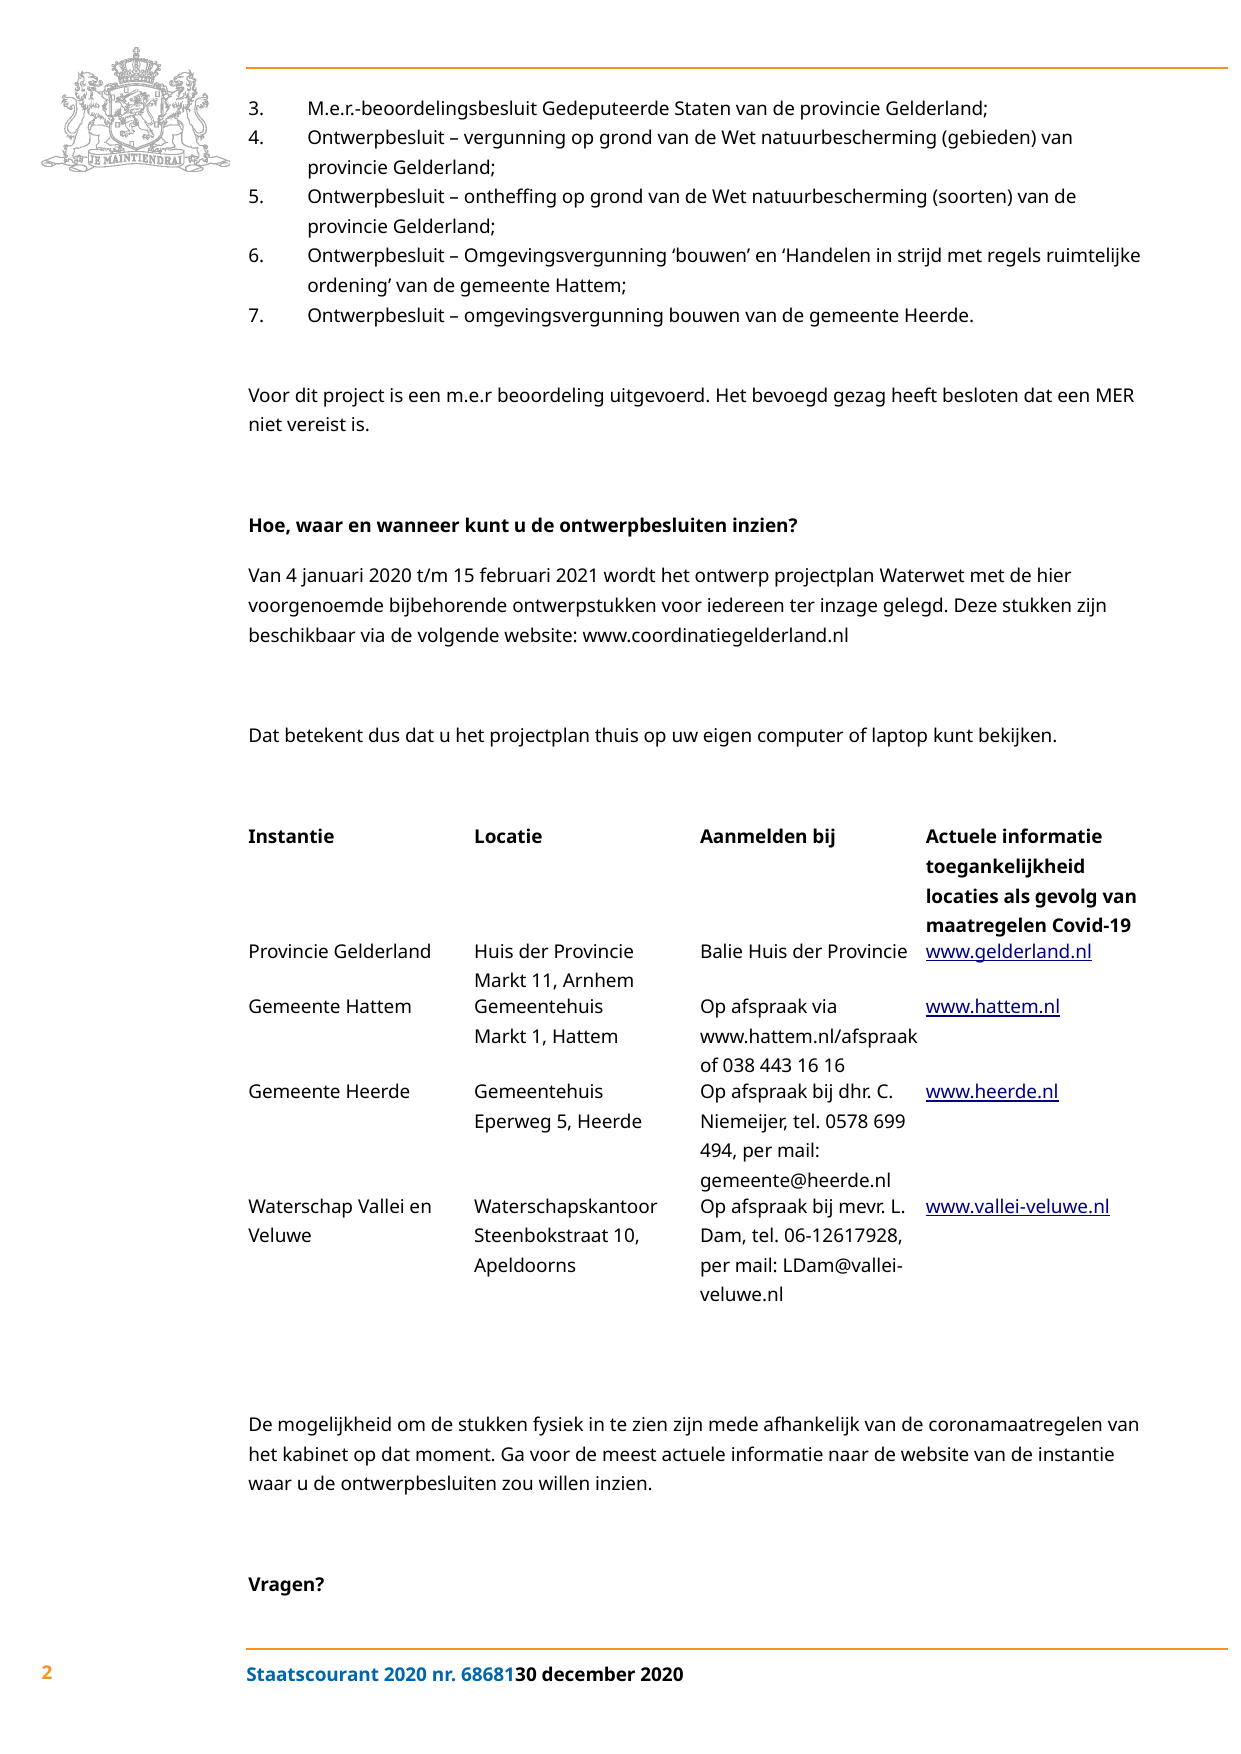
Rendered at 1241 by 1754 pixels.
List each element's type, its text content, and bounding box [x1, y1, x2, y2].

table_cell www.gelderland.nl [926, 938, 1152, 993]
table_cell Op afspraak via www.hattem.nl/afspraak of 038 443 16 16 [700, 994, 926, 1078]
list Ontwerpbesluit – Omgevingsvergunning ‘bouwen’ en ‘Handelen in strijd met regels ruimtelijke ordening’ van de gemeente Hattem; [248, 243, 1152, 298]
table_header Instantie [248, 824, 474, 938]
table_cell www.heerde.nl [926, 1078, 1152, 1193]
text Hoe, waar en wanneer kunt u de ontwerpbesluiten inzien? [248, 512, 1152, 538]
table_cell Op afspraak bij mevr. L. Dam, tel. 06-12617928, per mail: LDam@vallei-veluwe.nl [700, 1193, 926, 1307]
table_cell www.vallei-veluwe.nl [926, 1193, 1152, 1307]
table_cell Waterschapskantoor Steenbokstraat 10, Apeldoorns [474, 1193, 700, 1307]
table_cell Op afspraak bij dhr. C. Niemeijer, tel. 0578 699 494, per mail: gemeente@heerde.nl [700, 1078, 926, 1193]
text Voor dit project is een m.e.r beoordeling uitgevoerd. Het bevoegd gezag heeft besloten dat een MER niet vereist is. [248, 382, 1152, 437]
table_header Aanmelden bij [700, 824, 926, 938]
table_cell Huis der Provincie Markt 11, Arnhem [474, 938, 700, 993]
table_cell Balie Huis der Provincie [700, 938, 926, 993]
list Ontwerpbesluit – omgevingsvergunning bouwen van de gemeente Heerde. [248, 302, 1152, 328]
table_cell Waterschap Vallei en Veluwe [248, 1193, 474, 1307]
list Ontwerpbesluit – vergunning op grond van de Wet natuurbescherming (gebieden) van provincie Gelderland; [248, 124, 1152, 180]
table_cell Gemeente Heerde [248, 1078, 474, 1193]
table_cell Gemeente Hattem [248, 994, 474, 1078]
table_cell Gemeentehuis Eperweg 5, Heerde [474, 1078, 700, 1193]
table_cell www.hattem.nl [926, 994, 1152, 1078]
text De mogelijkheid om de stukken fysiek in te zien zijn mede afhankelijk van de coronamaatregelen van het kabinet op dat moment. Ga voor de meest actuele informatie naar de website van de instantie waar u de ontwerpbesluiten zou willen inzien. [248, 1411, 1152, 1496]
list M.e.r.-beoordelingsbesluit Gedeputeerde Staten van de provincie Gelderland; [248, 95, 1152, 121]
text Vragen? [248, 1571, 1152, 1597]
text Dat betekent dus dat u het projectplan thuis op uw eigen computer of laptop kunt bekijken. [248, 723, 1152, 748]
picture [41, 47, 231, 172]
list Ontwerpbesluit – ontheffing op grond van de Wet natuurbescherming (soorten) van de provincie Gelderland; [248, 183, 1152, 239]
text Van 4 januari 2020 t/m 15 februari 2021 wordt het ontwerp projectplan Waterwet met de hier voorgenoemde bijbehorende ontwerpstukken voor iedereen ter inzage gelegd. Deze stukken zijn beschikbaar via de volgende website: www.coordinatiegelderland.nl [248, 563, 1152, 648]
table_cell Gemeentehuis Markt 1, Hattem [474, 994, 700, 1078]
table_header Actuele informatie toegankelijkheid locaties als gevolg van maatregelen Covid-19 [926, 824, 1152, 938]
table_header Locatie [474, 824, 700, 938]
table_cell Provincie Gelderland [248, 938, 474, 993]
